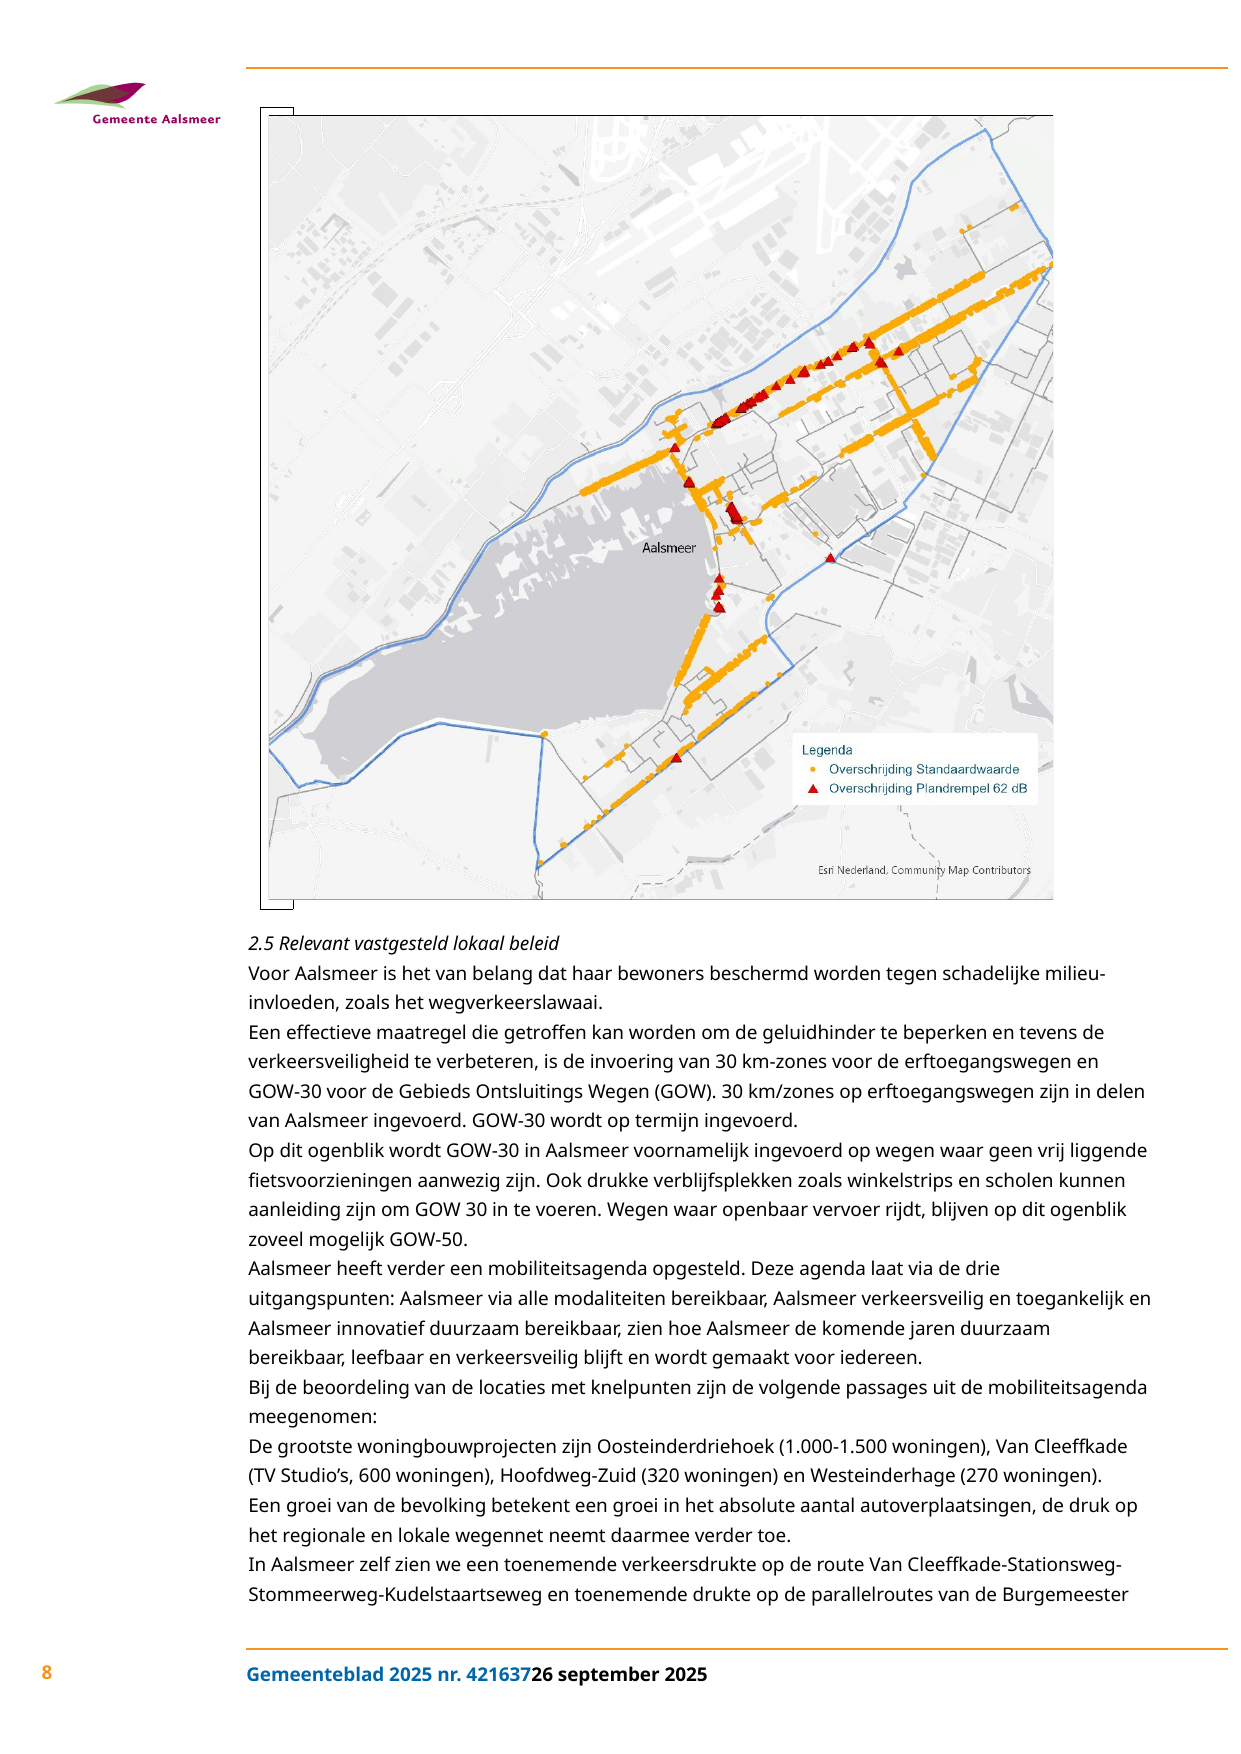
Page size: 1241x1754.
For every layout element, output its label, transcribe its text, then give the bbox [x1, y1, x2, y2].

text In Aalsmeer zelf zien we een toenemende verkeersdrukte op de route Van Cleeffkade-Stationsweg-Stommeerweg-Kudelstaartseweg en toenemende drukte op de parallelroutes van de Burgemeester [248, 1551, 1152, 1607]
text Voor Aalsmeer is het van belang dat haar bewoners beschermd worden tegen schadelijke milieu-invloeden, zoals het wegverkeerslawaai. [248, 960, 1152, 1015]
text Op dit ogenblik wordt GOW-30 in Aalsmeer voornamelijk ingevoerd op wegen waar geen vrij liggende fietsvoorzieningen aanwezig zijn. Ook drukke verblijfsplekken zoals winkelstrips en scholen kunnen aanleiding zijn om GOW 30 in te voeren. Wegen waar openbaar vervoer rijdt, blijven op dit ogenblik zoveel mogelijk GOW-50. [248, 1137, 1152, 1252]
text 2.5 Relevant vastgesteld lokaal beleid [248, 930, 1152, 956]
text Een effectieve maatregel die getroffen kan worden om de geluidhinder te beperken en tevens de verkeersveiligheid te verbeteren, is de invoering van 30 km-zones voor de erftoegangswegen en GOW-30 voor de Gebieds Ontsluitings Wegen (GOW). 30 km/zones op erftoegangswegen zijn in delen van Aalsmeer ingevoerd. GOW-30 wordt op termijn ingevoerd. [248, 1019, 1152, 1133]
picture [41, 47, 231, 172]
text Een groei van de bevolking betekent een groei in het absolute aantal autoverplaatsingen, de druk op het regionale en lokale wegennet neemt daarmee verder toe. [248, 1492, 1152, 1548]
picture [268, 115, 1054, 900]
text De grootste woningbouwprojecten zijn Oosteinderdriehoek (1.000-1.500 woningen), Van Cleeffkade (TV Studio’s, 600 woningen), Hoofdweg-Zuid (320 woningen) en Westeinderhage (270 woningen). [248, 1433, 1152, 1488]
text Bij de beoordeling van de locaties met knelpunten zijn de volgende passages uit de mobiliteitsagenda meegenomen: [248, 1374, 1152, 1429]
text Aalsmeer heeft verder een mobiliteitsagenda opgesteld. Deze agenda laat via de drie uitgangspunten: Aalsmeer via alle modaliteiten bereikbaar, Aalsmeer verkeersveilig en toegankelijk en Aalsmeer innovatief duurzaam bereikbaar, zien hoe Aalsmeer de komende jaren duurzaam bereikbaar, leefbaar en verkeersveilig blijft en wordt gemaakt voor iedereen. [248, 1256, 1152, 1370]
